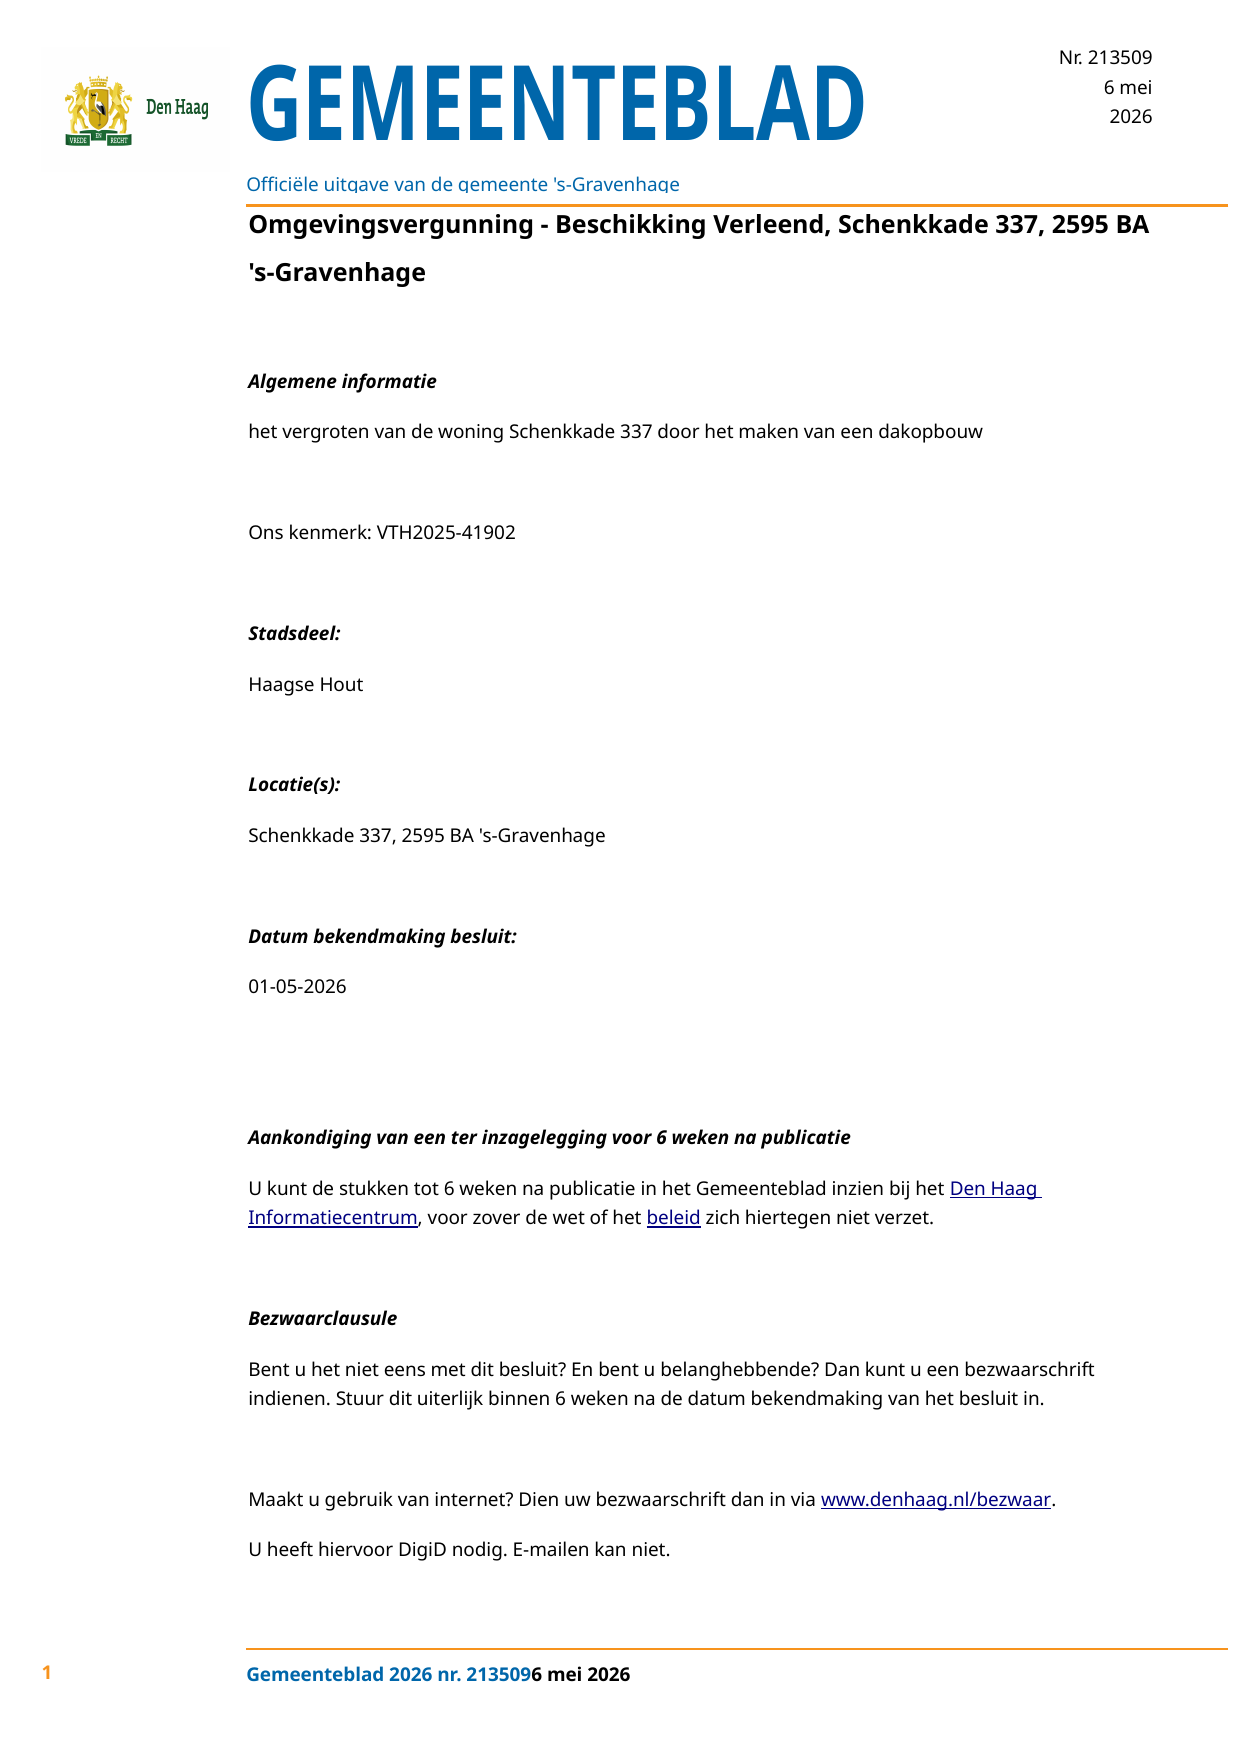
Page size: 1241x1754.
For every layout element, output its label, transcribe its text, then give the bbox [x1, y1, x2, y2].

text Maakt u gebruik van internet? Dien uw bezwaarschrift dan in via www.denhaag.nl/bezwaar. [248, 1486, 1152, 1512]
text Bezwaarclausule [248, 1305, 1152, 1331]
text Algemene informatie [248, 368, 1152, 394]
text U kunt de stukken tot 6 weken na publicatie in het Gemeenteblad inzien bij het Den Haag Informatiecentrum, voor zover de wet of het beleid zich hiertegen niet verzet. [248, 1175, 1152, 1230]
text 01-05-2026 [248, 973, 1152, 999]
text Haagse Hout [248, 671, 1152, 697]
text Ons kenmerk: VTH2025-41902 [248, 519, 1152, 545]
picture [41, 47, 231, 172]
text Datum bekendmaking besluit: [248, 923, 1152, 949]
text Stadsdeel: [248, 620, 1152, 646]
text Schenkkade 337, 2595 BA 's-Gravenhage [248, 822, 1152, 848]
text het vergroten van de woning Schenkkade 337 door het maken van een dakopbouw [248, 419, 1152, 444]
text Aankondiging van een ter inzagelegging voor 6 weken na publicatie [248, 1124, 1152, 1150]
text Bent u het niet eens met dit besluit? En bent u belanghebbende? Dan kunt u een bezwaarschrift indienen. Stuur dit uiterlijk binnen 6 weken na de datum bekendmaking van het besluit in. [248, 1356, 1152, 1411]
text Locatie(s): [248, 772, 1152, 797]
text U heeft hiervoor DigiD nodig. E-mailen kan niet. [248, 1537, 1152, 1562]
text Omgevingsvergunning - Beschikking Verleend, Schenkkade 337, 2595 BA 's-Gravenhage [248, 207, 1152, 288]
